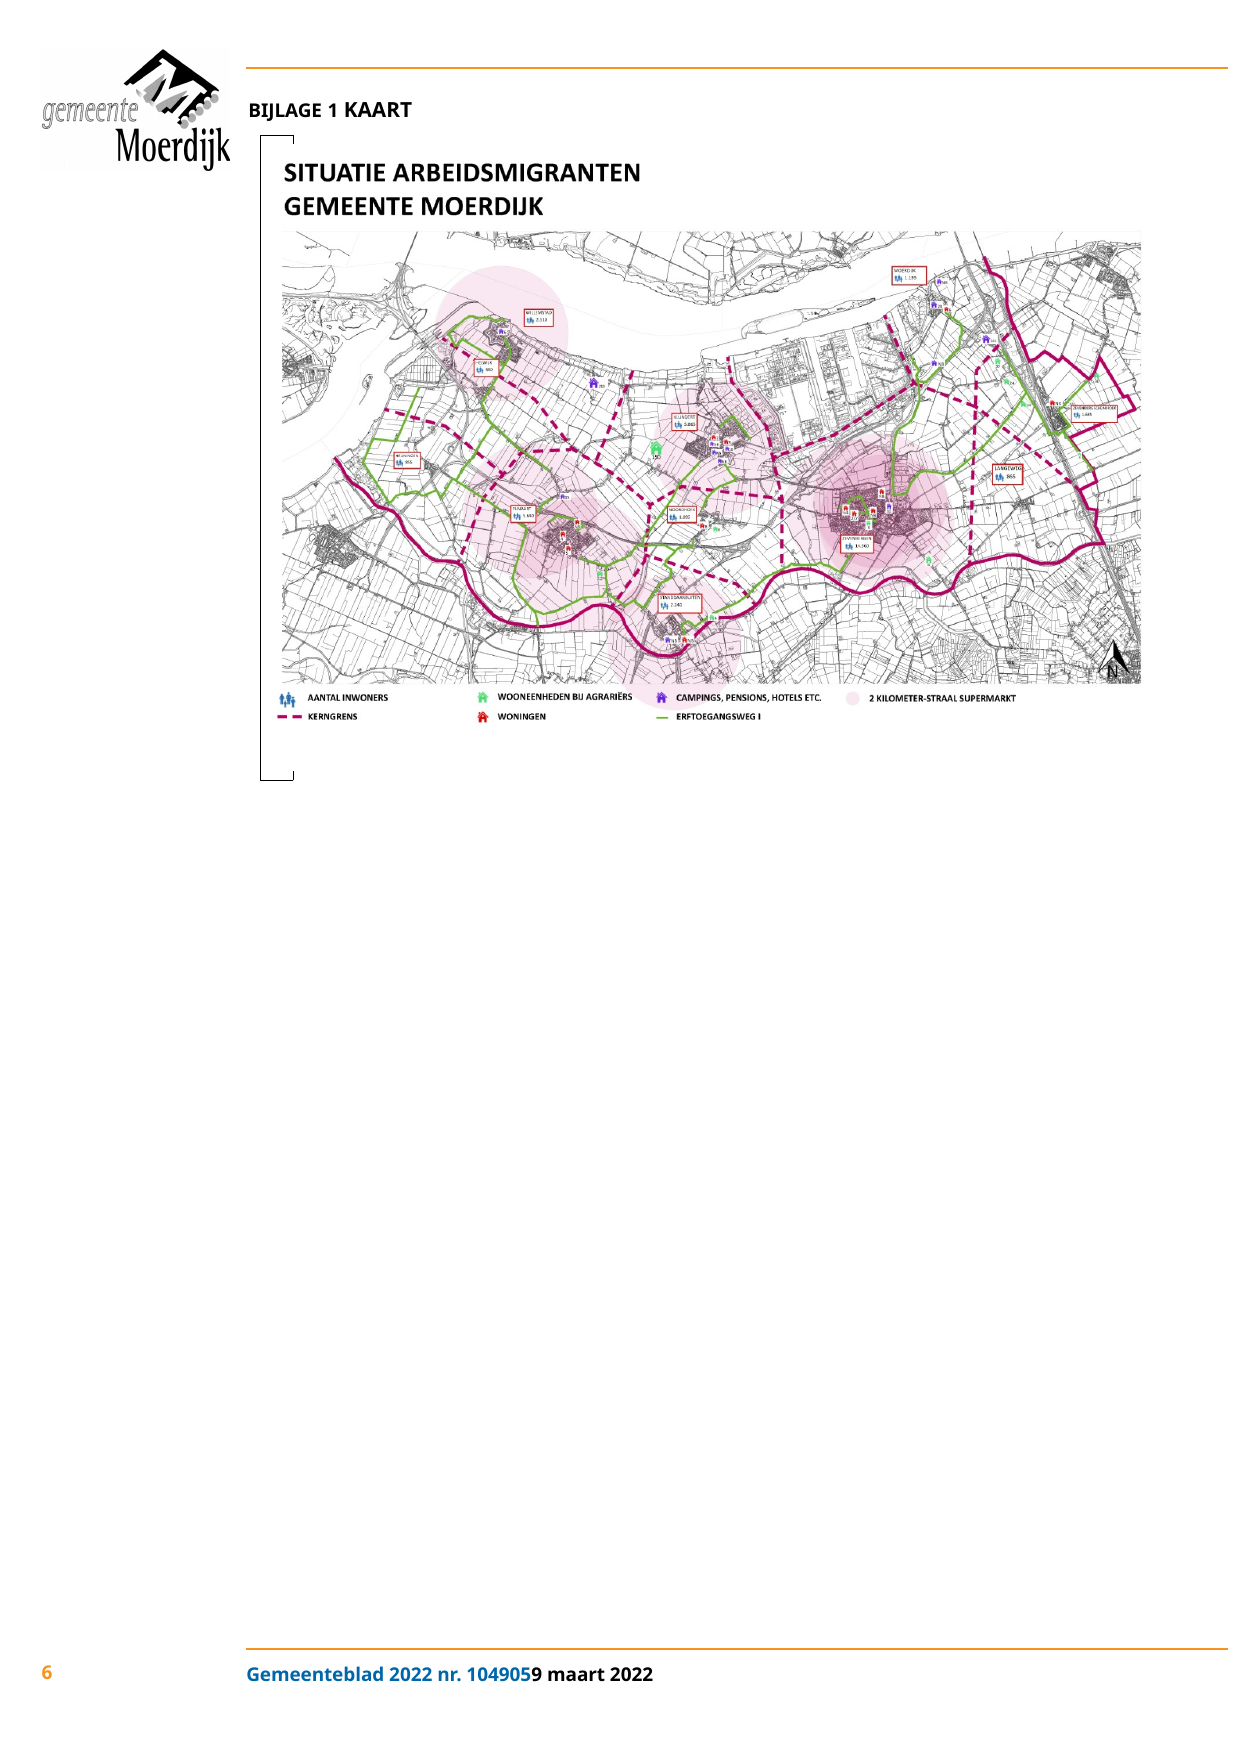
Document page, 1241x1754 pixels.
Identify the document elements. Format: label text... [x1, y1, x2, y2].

text BIJLAGE 1 KAART [248, 95, 1152, 123]
picture [268, 144, 1155, 771]
picture [41, 47, 231, 172]
